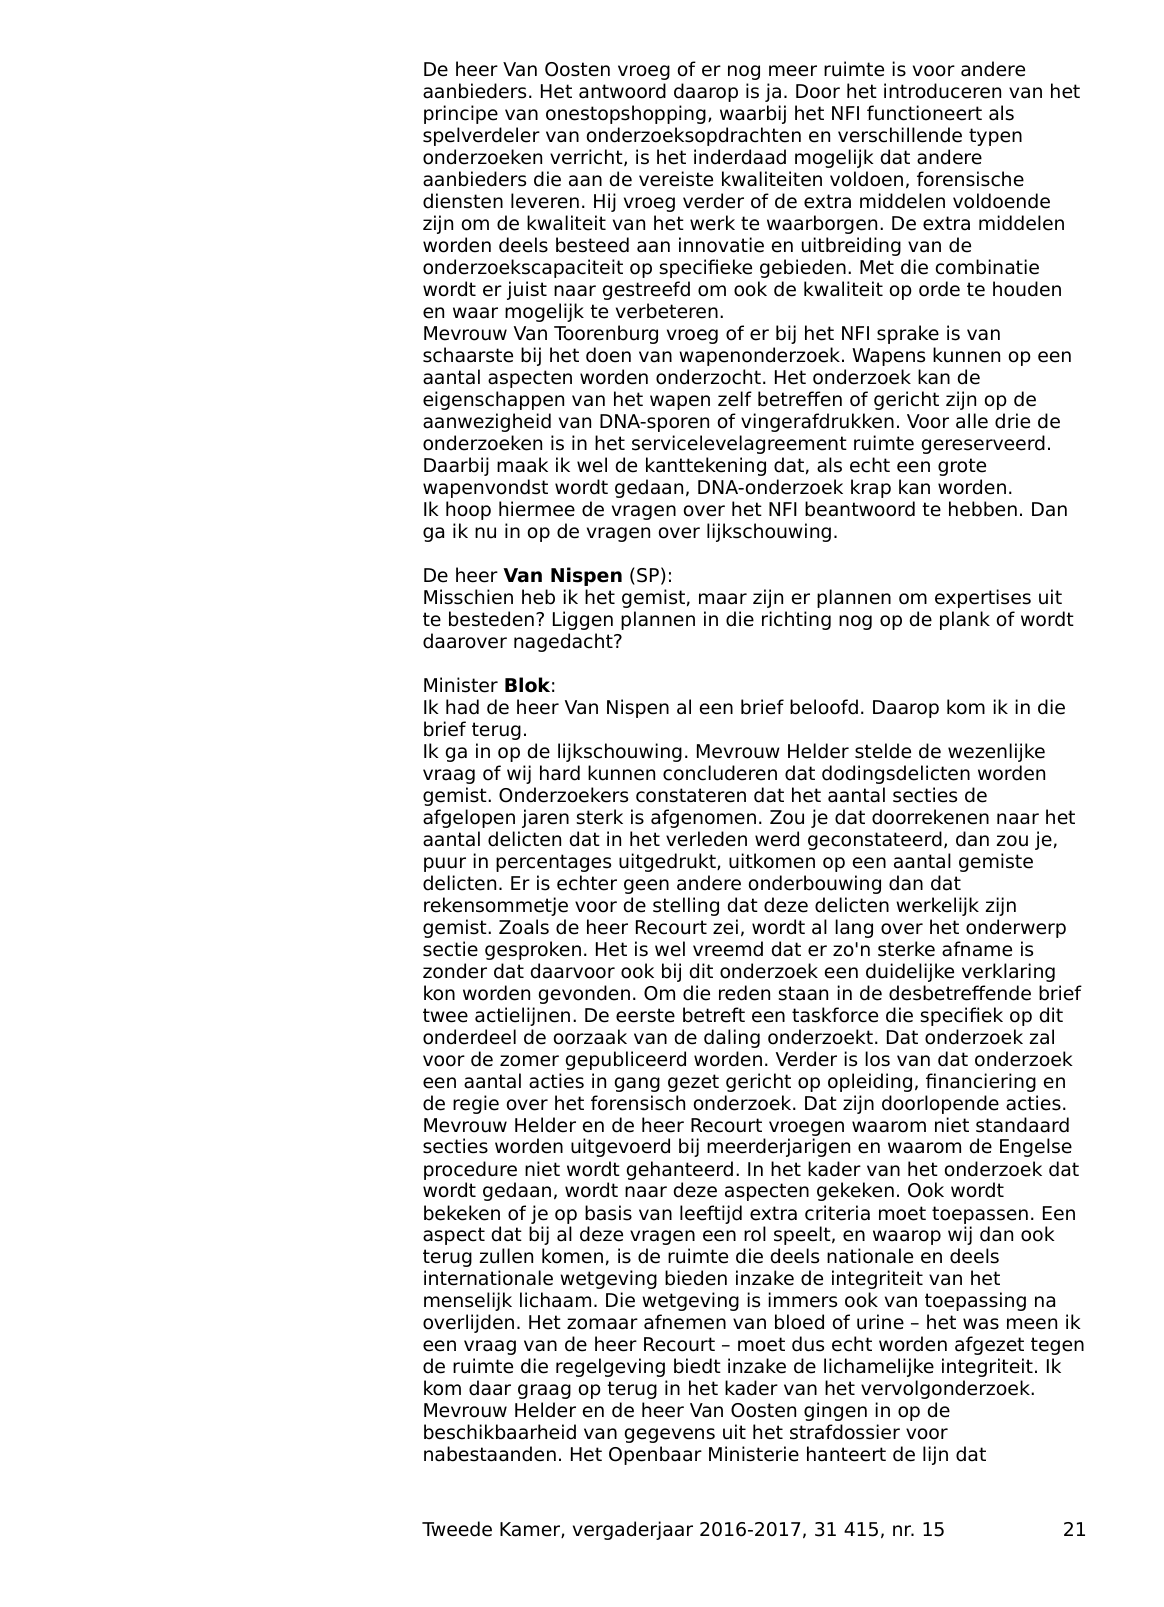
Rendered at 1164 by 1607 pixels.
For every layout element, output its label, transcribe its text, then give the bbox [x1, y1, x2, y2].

text Mevrouw Van Toorenburg vroeg of er bij het NFI sprake is van schaarste bij het doen van wapenonderzoek. Wapens kunnen op een aantal aspecten worden onderzocht. Het onderzoek kan de eigenschappen van het wapen zelf betreffen of gericht zijn op de aanwezigheid van DNA-sporen of vingerafdrukken. Voor alle drie de onderzoeken is in het servicelevelagreement ruimte gereserveerd. Daarbij maak ik wel de kanttekening dat, als echt een grote wapenvondst wordt gedaan, DNA-onderzoek krap kan worden. [422, 323, 1087, 499]
text Ik ga in op de lijkschouwing. Mevrouw Helder stelde de wezenlijke vraag of wij hard kunnen concluderen dat dodingsdelicten worden gemist. Onderzoekers constateren dat het aantal secties de afgelopen jaren sterk is afgenomen. Zou je dat doorrekenen naar het aantal delicten dat in het verleden werd geconstateerd, dan zou je, puur in percentages uitgedrukt, uitkomen op een aantal gemiste delicten. Er is echter geen andere onderbouwing dan dat rekensommetje voor de stelling dat deze delicten werkelijk zijn gemist. Zoals de heer Recourt zei, wordt al lang over het onderwerp sectie gesproken. Het is wel vreemd dat er zo'n sterke afname is zonder dat daarvoor ook bij dit onderzoek een duidelijke verklaring kon worden gevonden. Om die reden staan in de desbetreffende brief twee actielijnen. De eerste betreft een taskforce die specifiek op dit onderdeel de oorzaak van de daling onderzoekt. Dat onderzoek zal voor de zomer gepubliceerd worden. Verder is los van dat onderzoek een aantal acties in gang gezet gericht op opleiding, financiering en de regie over het forensisch onderzoek. Dat zijn doorlopende acties. [422, 741, 1087, 1114]
text Mevrouw Helder en de heer Recourt vroegen waarom niet standaard secties worden uitgevoerd bij meerderjarigen en waarom de Engelse procedure niet wordt gehanteerd. In het kader van het onderzoek dat wordt gedaan, wordt naar deze aspecten gekeken. Ook wordt bekeken of je op basis van leeftijd extra criteria moet toepassen. Een aspect dat bij al deze vragen een rol speelt, en waarop wij dan ook terug zullen komen, is de ruimte die deels nationale en deels internationale wetgeving bieden inzake de integriteit van het menselijk lichaam. Die wetgeving is immers ook van toepassing na overlijden. Het zomaar afnemen van bloed of urine – het was meen ik een vraag van de heer Recourt – moet dus echt worden afgezet tegen de ruimte die regelgeving biedt inzake de lichamelijke integriteit. Ik kom daar graag op terug in het kader van het vervolgonderzoek. [422, 1114, 1087, 1400]
text De heer Van Nispen (SP): [422, 565, 1087, 587]
text Mevrouw Helder en de heer Van Oosten gingen in op de beschikbaarheid van gegevens uit het strafdossier voor nabestaanden. Het Openbaar Ministerie hanteert de lijn dat [422, 1400, 1087, 1466]
text Misschien heb ik het gemist, maar zijn er plannen om expertises uit te besteden? Liggen plannen in die richting nog op de plank of wordt daarover nagedacht? [422, 587, 1087, 653]
text Ik had de heer Van Nispen al een brief beloofd. Daarop kom ik in die brief terug. [422, 697, 1087, 741]
text Minister Blok: [422, 675, 1087, 697]
text De heer Van Oosten vroeg of er nog meer ruimte is voor andere aanbieders. Het antwoord daarop is ja. Door het introduceren van het principe van onestopshopping, waarbij het NFI functioneert als spelverdeler van onderzoeksopdrachten en verschillende typen onderzoeken verricht, is het inderdaad mogelijk dat andere aanbieders die aan de vereiste kwaliteiten voldoen, forensische diensten leveren. Hij vroeg verder of de extra middelen voldoende zijn om de kwaliteit van het werk te waarborgen. De extra middelen worden deels besteed aan innovatie en uitbreiding van de onderzoekscapaciteit op specifieke gebieden. Met die combinatie wordt er juist naar gestreefd om ook de kwaliteit op orde te houden en waar mogelijk te verbeteren. [422, 59, 1087, 323]
text Ik hoop hiermee de vragen over het NFI beantwoord te hebben. Dan ga ik nu in op de vragen over lijkschouwing. [422, 499, 1087, 543]
